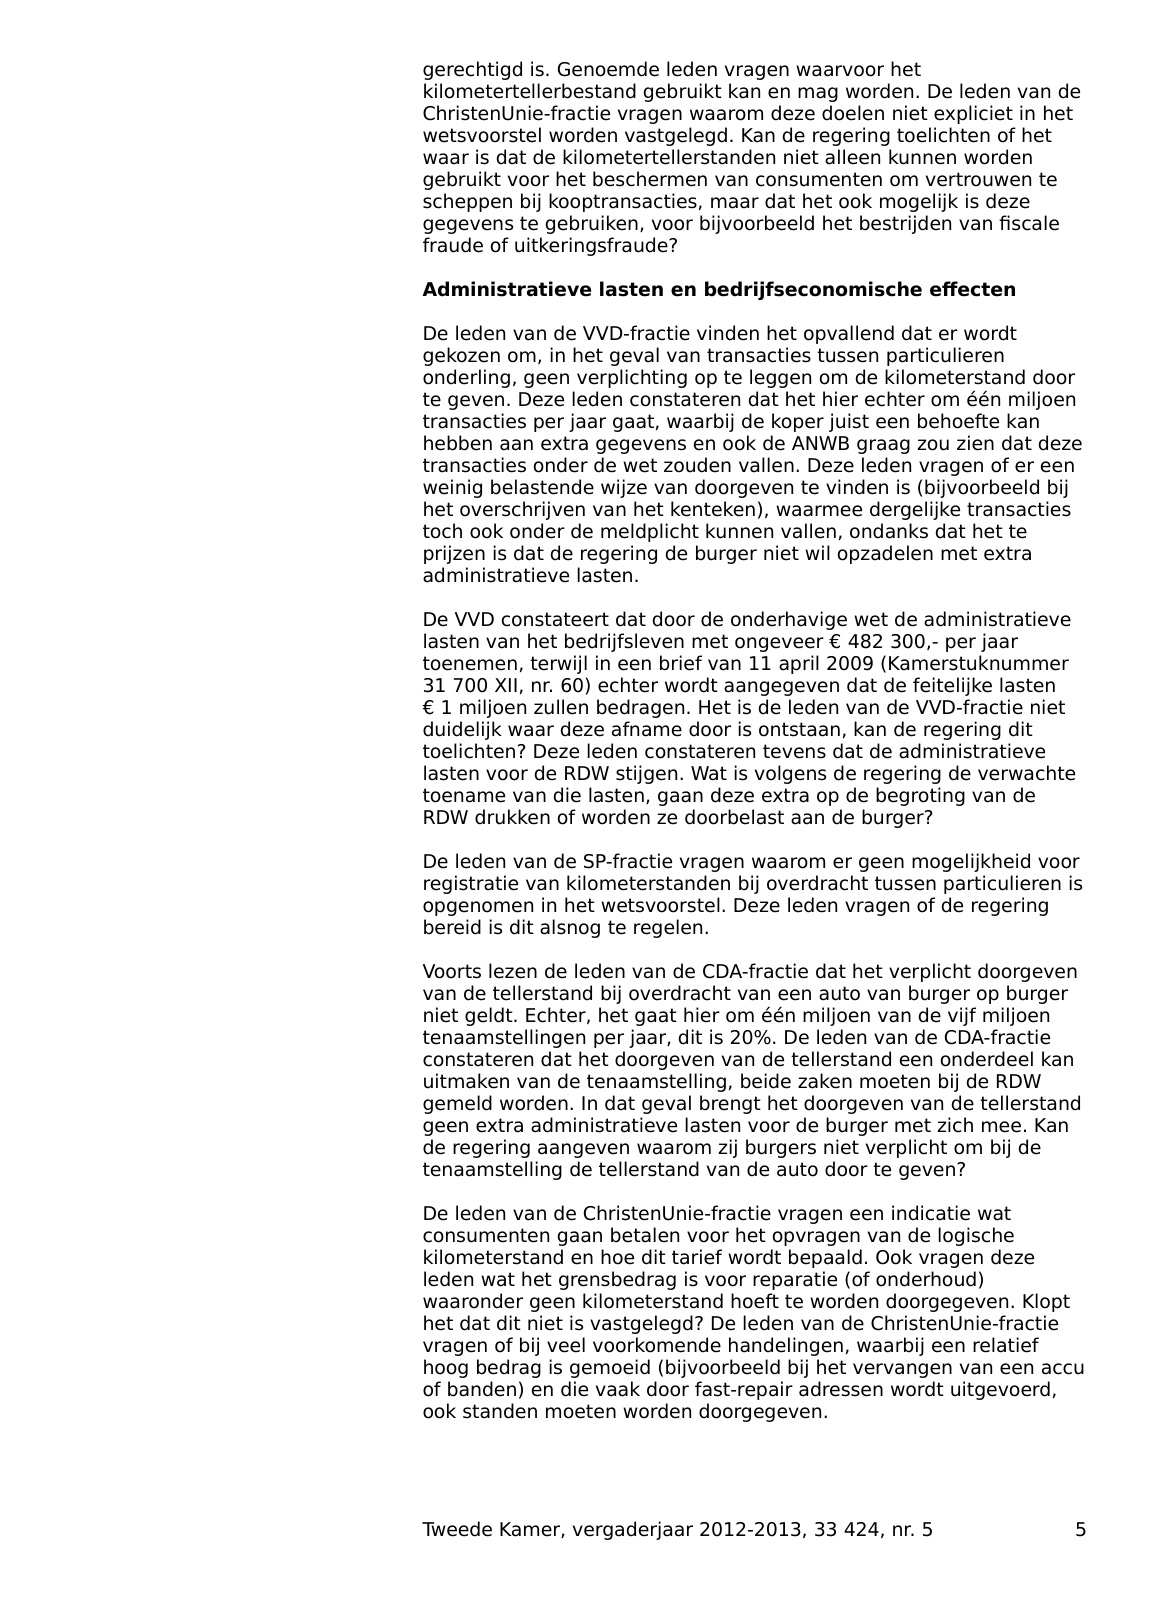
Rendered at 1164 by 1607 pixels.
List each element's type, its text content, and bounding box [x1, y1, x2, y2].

text Voorts lezen de leden van de CDA-fractie dat het verplicht doorgeven van de tellerstand bij overdracht van een auto van burger op burger niet geldt. Echter, het gaat hier om één miljoen van de vijf miljoen tenaamstellingen per jaar, dit is 20%. De leden van de CDA-fractie constateren dat het doorgeven van de tellerstand een onderdeel kan uitmaken van de tenaamstelling, beide zaken moeten bij de RDW gemeld worden. In dat geval brengt het doorgeven van de tellerstand geen extra administratieve lasten voor de burger met zich mee. Kan de regering aangeven waarom zij burgers niet verplicht om bij de tenaamstelling de tellerstand van de auto door te geven? [422, 961, 1087, 1181]
subtitle Administratieve lasten en bedrijfseconomische effecten [422, 279, 1087, 301]
text De leden van de VVD-fractie vinden het opvallend dat er wordt gekozen om, in het geval van transacties tussen particulieren onderling, geen verplichting op te leggen om de kilometerstand door te geven. Deze leden constateren dat het hier echter om één miljoen transacties per jaar gaat, waarbij de koper juist een behoefte kan hebben aan extra gegevens en ook de ANWB graag zou zien dat deze transacties onder de wet zouden vallen. Deze leden vragen of er een weinig belastende wijze van doorgeven te vinden is (bijvoorbeeld bij het overschrijven van het kenteken), waarmee dergelijke transacties toch ook onder de meldplicht kunnen vallen, ondanks dat het te prijzen is dat de regering de burger niet wil opzadelen met extra administratieve lasten. [422, 323, 1087, 587]
text gerechtigd is. Genoemde leden vragen waarvoor het kilometertellerbestand gebruikt kan en mag worden. De leden van de ChristenUnie-fractie vragen waarom deze doelen niet expliciet in het wetsvoorstel worden vastgelegd. Kan de regering toelichten of het waar is dat de kilometertellerstanden niet alleen kunnen worden gebruikt voor het beschermen van consumenten om vertrouwen te scheppen bij kooptransacties, maar dat het ook mogelijk is deze gegevens te gebruiken, voor bijvoorbeeld het bestrijden van fiscale fraude of uitkeringsfraude? [422, 59, 1087, 257]
text De leden van de SP-fractie vragen waarom er geen mogelijkheid voor registratie van kilometerstanden bij overdracht tussen particulieren is opgenomen in het wetsvoorstel. Deze leden vragen of de regering bereid is dit alsnog te regelen. [422, 851, 1087, 939]
text De VVD constateert dat door de onderhavige wet de administratieve lasten van het bedrijfsleven met ongeveer € 482 300,- per jaar toenemen, terwijl in een brief van 11 april 2009 (Kamerstuknummer 31 700 XII, nr. 60) echter wordt aangegeven dat de feitelijke lasten € 1 miljoen zullen bedragen. Het is de leden van de VVD-fractie niet duidelijk waar deze afname door is ontstaan, kan de regering dit toelichten? Deze leden constateren tevens dat de administratieve lasten voor de RDW stijgen. Wat is volgens de regering de verwachte toename van die lasten, gaan deze extra op de begroting van de RDW drukken of worden ze doorbelast aan de burger? [422, 609, 1087, 829]
text De leden van de ChristenUnie-fractie vragen een indicatie wat consumenten gaan betalen voor het opvragen van de logische kilometerstand en hoe dit tarief wordt bepaald. Ook vragen deze leden wat het grensbedrag is voor reparatie (of onderhoud) waaronder geen kilometerstand hoeft te worden doorgegeven. Klopt het dat dit niet is vastgelegd? De leden van de ChristenUnie-fractie vragen of bij veel voorkomende handelingen, waarbij een relatief hoog bedrag is gemoeid (bijvoorbeeld bij het vervangen van een accu of banden) en die vaak door fast-repair adressen wordt uitgevoerd, ook standen moeten worden doorgegeven. [422, 1203, 1087, 1423]
